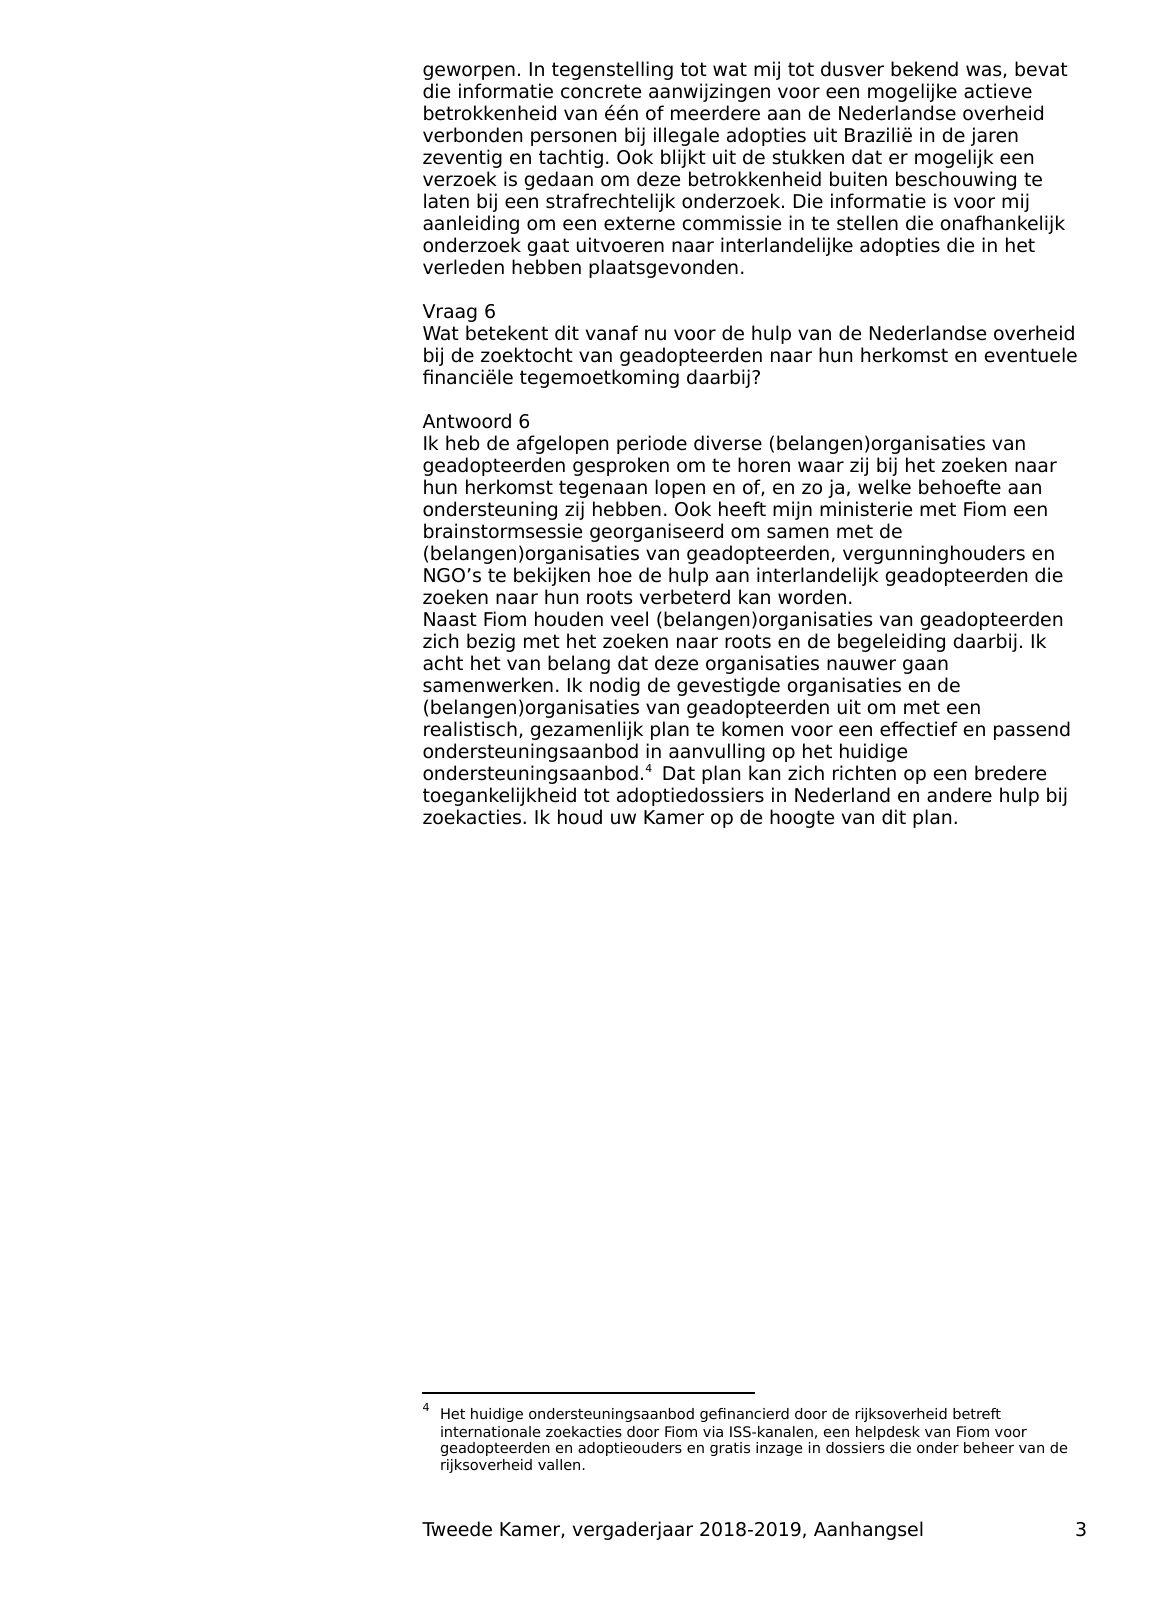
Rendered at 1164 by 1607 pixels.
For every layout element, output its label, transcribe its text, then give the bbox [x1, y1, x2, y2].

text Naast Fiom houden veel (belangen)organisaties van geadopteerden zich bezig met het zoeken naar roots en de begeleiding daarbij. Ik acht het van belang dat deze organisaties nauwer gaan samenwerken. Ik nodig de gevestigde organisaties en de (belangen)organisaties van geadopteerden uit om met een realistisch, gezamenlijk plan te komen voor een effectief en passend ondersteuningsaanbod in aanvulling op het huidige ondersteuningsaanbod. Dat plan kan zich richten op een bredere toegankelijkheid tot adoptiedossiers in Nederland en andere hulp bij zoekacties. Ik houd uw Kamer op de hoogte van dit plan. [422, 609, 1087, 829]
text geworpen. In tegenstelling tot wat mij tot dusver bekend was, bevat die informatie concrete aanwijzingen voor een mogelijke actieve betrokkenheid van één of meerdere aan de Nederlandse overheid verbonden personen bij illegale adopties uit Brazilië in de jaren zeventig en tachtig. Ook blijkt uit de stukken dat er mogelijk een verzoek is gedaan om deze betrokkenheid buiten beschouwing te laten bij een strafrechtelijk onderzoek. Die informatie is voor mij aanleiding om een externe commissie in te stellen die onafhankelijk onderzoek gaat uitvoeren naar interlandelijke adopties die in het verleden hebben plaatsgevonden. [422, 59, 1087, 279]
text Het huidige ondersteuningsaanbod gefinancierd door de rijksoverheid betreft internationale zoekacties door Fiom via ISS-kanalen, een helpdesk van Fiom voor geadopteerden en adoptieouders en gratis inzage in dossiers die onder beheer van de rijksoverheid vallen. [422, 1402, 1087, 1474]
text Vraag 6 [422, 301, 1087, 323]
text Wat betekent dit vanaf nu voor de hulp van de Nederlandse overheid bij de zoektocht van geadopteerden naar hun herkomst en eventuele financiële tegemoetkoming daarbij? [422, 323, 1087, 389]
text Ik heb de afgelopen periode diverse (belangen)organisaties van geadopteerden gesproken om te horen waar zij bij het zoeken naar hun herkomst tegenaan lopen en of, en zo ja, welke behoefte aan ondersteuning zij hebben. Ook heeft mijn ministerie met Fiom een brainstormsessie georganiseerd om samen met de (belangen)organisaties van geadopteerden, vergunninghouders en NGO’s te bekijken hoe de hulp aan interlandelijk geadopteerden die zoeken naar hun roots verbeterd kan worden. [422, 433, 1087, 609]
text Antwoord 6 [422, 411, 1087, 433]
